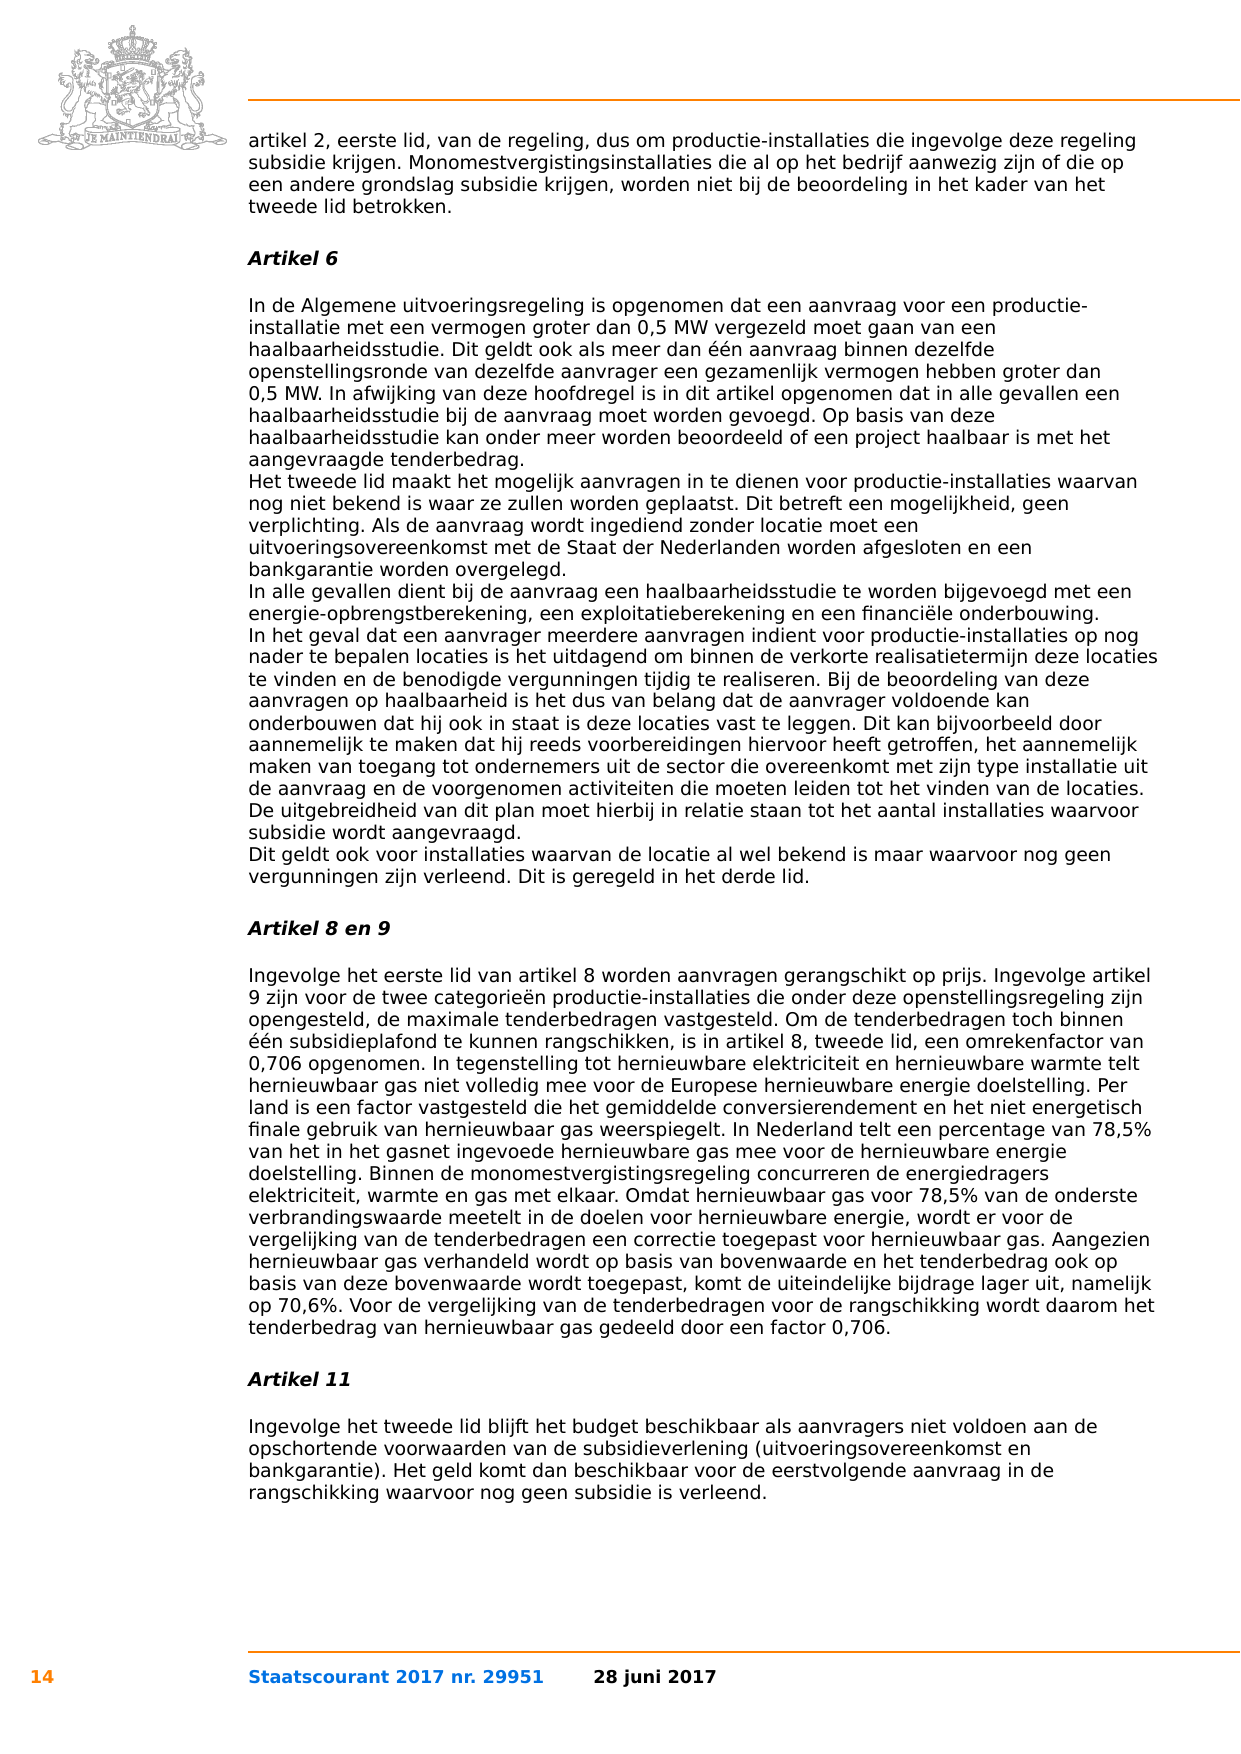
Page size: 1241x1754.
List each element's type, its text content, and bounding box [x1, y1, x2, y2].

subtitle Artikel 6 [248, 248, 1163, 270]
text Dit geldt ook voor installaties waarvan de locatie al wel bekend is maar waarvoor nog geen vergunningen zijn verleend. Dit is geregeld in het derde lid. [248, 844, 1163, 888]
subtitle Artikel 11 [248, 1369, 1163, 1391]
subtitle Artikel 8 en 9 [248, 918, 1163, 940]
text Ingevolge het eerste lid van artikel 8 worden aanvragen gerangschikt op prijs. Ingevolge artikel 9 zijn voor de twee categorieën productie-installaties die onder deze openstellingsregeling zijn opengesteld, de maximale tenderbedragen vastgesteld. Om de tenderbedragen toch binnen één subsidieplafond te kunnen rangschikken, is in artikel 8, tweede lid, een omrekenfactor van 0,706 opgenomen. In tegenstelling tot hernieuwbare elektriciteit en hernieuwbare warmte telt hernieuwbaar gas niet volledig mee voor de Europese hernieuwbare energie doelstelling. Per land is een factor vastgesteld die het gemiddelde conversierendement en het niet energetisch finale gebruik van hernieuwbaar gas weerspiegelt. In Nederland telt een percentage van 78,5% van het in het gasnet ingevoede hernieuwbare gas mee voor de hernieuwbare energie doelstelling. Binnen de monomestvergistingsregeling concurreren de energiedragers elektriciteit, warmte en gas met elkaar. Omdat hernieuwbaar gas voor 78,5% van de onderste verbrandingswaarde meetelt in de doelen voor hernieuwbare energie, wordt er voor de vergelijking van de tenderbedragen een correctie toegepast voor hernieuwbaar gas. Aangezien hernieuwbaar gas verhandeld wordt op basis van bovenwaarde en het tenderbedrag ook op basis van deze bovenwaarde wordt toegepast, komt de uiteindelijke bijdrage lager uit, namelijk op 70,6%. Voor de vergelijking van de tenderbedragen voor de rangschikking wordt daarom het tenderbedrag van hernieuwbaar gas gedeeld door een factor 0,706. [248, 965, 1163, 1339]
text In het geval dat een aanvrager meerdere aanvragen indient voor productie-installaties op nog nader te bepalen locaties is het uitdagend om binnen de verkorte realisatietermijn deze locaties te vinden en de benodigde vergunningen tijdig te realiseren. Bij de beoordeling van deze aanvragen op haalbaarheid is het dus van belang dat de aanvrager voldoende kan onderbouwen dat hij ook in staat is deze locaties vast te leggen. Dit kan bijvoorbeeld door aannemelijk te maken dat hij reeds voorbereidingen hiervoor heeft getroffen, het aannemelijk maken van toegang tot ondernemers uit de sector die overeenkomt met zijn type installatie uit de aanvraag en de voorgenomen activiteiten die moeten leiden tot het vinden van de locaties. De uitgebreidheid van dit plan moet hierbij in relatie staan tot het aantal installaties waarvoor subsidie wordt aangevraagd. [248, 624, 1163, 844]
text Het tweede lid maakt het mogelijk aanvragen in te dienen voor productie-installaties waarvan nog niet bekend is waar ze zullen worden geplaatst. Dit betreft een mogelijkheid, geen verplichting. Als de aanvraag wordt ingediend zonder locatie moet een uitvoeringsovereenkomst met de Staat der Nederlanden worden afgesloten en een bankgarantie worden overgelegd. [248, 471, 1163, 581]
text artikel 2, eerste lid, van de regeling, dus om productie-installaties die ingevolge deze regeling subsidie krijgen. Monomestvergistingsinstallaties die al op het bedrijf aanwezig zijn of die op een andere grondslag subsidie krijgen, worden niet bij de beoordeling in het kader van het tweede lid betrokken. [248, 130, 1163, 218]
text In alle gevallen dient bij de aanvraag een haalbaarheidsstudie te worden bijgevoegd met een energie-opbrengstberekening, een exploitatieberekening en een financiële onderbouwing. [248, 581, 1163, 624]
text In de Algemene uitvoeringsregeling is opgenomen dat een aanvraag voor een productie-installatie met een vermogen groter dan 0,5 MW vergezeld moet gaan van een haalbaarheidsstudie. Dit geldt ook als meer dan één aanvraag binnen dezelfde openstellingsronde van dezelfde aanvrager een gezamenlijk vermogen hebben groter dan 0,5 MW. In afwijking van deze hoofdregel is in dit artikel opgenomen dat in alle gevallen een haalbaarheidsstudie bij de aanvraag moet worden gevoegd. Op basis van deze haalbaarheidsstudie kan onder meer worden beoordeeld of een project haalbaar is met het aangevraagde tenderbedrag. [248, 295, 1163, 471]
text Ingevolge het tweede lid blijft het budget beschikbaar als aanvragers niet voldoen aan de opschortende voorwaarden van de subsidieverlening (uitvoeringsovereenkomst en bankgarantie). Het geld komt dan beschikbaar voor de eerstvolgende aanvraag in de rangschikking waarvoor nog geen subsidie is verleend. [248, 1416, 1163, 1504]
picture [38, 25, 227, 150]
